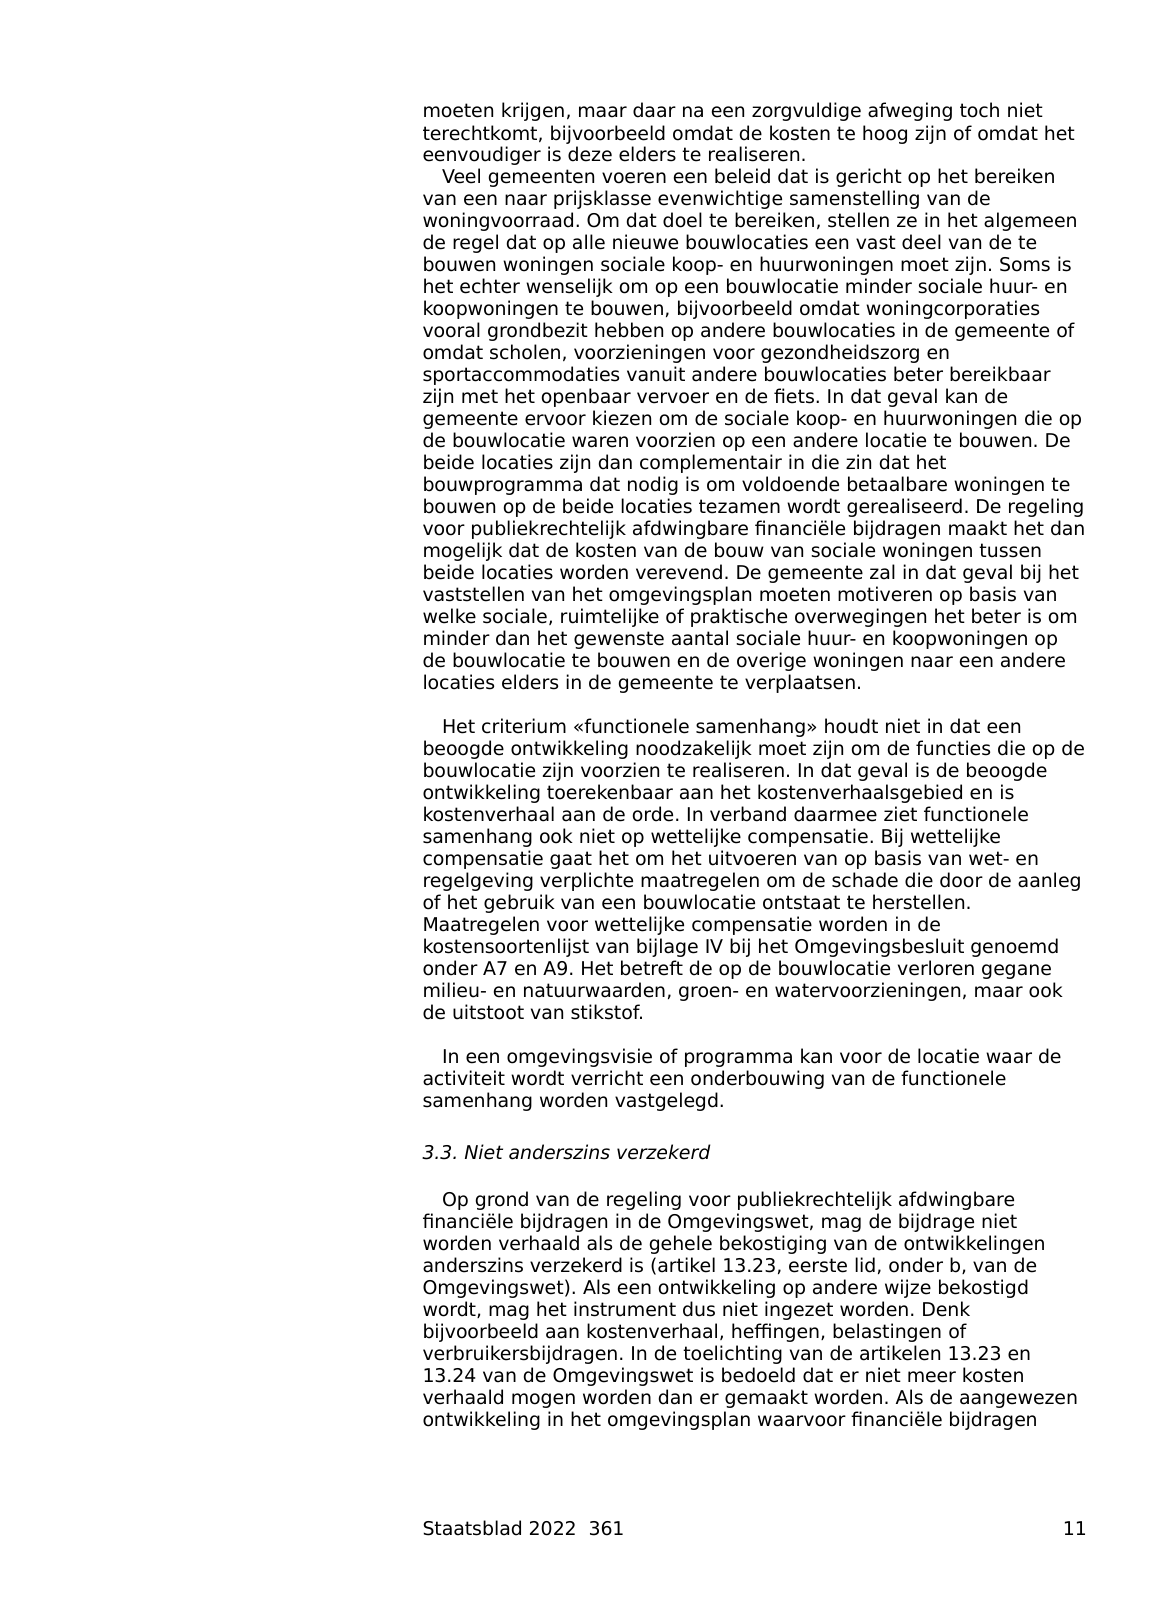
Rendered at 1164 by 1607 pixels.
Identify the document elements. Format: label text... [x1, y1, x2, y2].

text Het criterium «functionele samenhang» houdt niet in dat een beoogde ontwikkeling noodzakelijk moet zijn om de functies die op de bouwlocatie zijn voorzien te realiseren. In dat geval is de beoogde ontwikkeling toerekenbaar aan het kostenverhaalsgebied en is kostenverhaal aan de orde. In verband daarmee ziet functionele samenhang ook niet op wettelijke compensatie. Bij wettelijke compensatie gaat het om het uitvoeren van op basis van wet- en regelgeving verplichte maatregelen om de schade die door de aanleg of het gebruik van een bouwlocatie ontstaat te herstellen. Maatregelen voor wettelijke compensatie worden in de kostensoortenlijst van bijlage IV bij het Omgevingsbesluit genoemd onder A7 en A9. Het betreft de op de bouwlocatie verloren gegane milieu- en natuurwaarden, groen- en watervoorzieningen, maar ook de uitstoot van stikstof. [422, 716, 1087, 1024]
text In een omgevingsvisie of programma kan voor de locatie waar de activiteit wordt verricht een onderbouwing van de functionele samenhang worden vastgelegd. [422, 1046, 1087, 1112]
text moeten krijgen, maar daar na een zorgvuldige afweging toch niet terechtkomt, bijvoorbeeld omdat de kosten te hoog zijn of omdat het eenvoudiger is deze elders te realiseren. [422, 100, 1087, 166]
text Veel gemeenten voeren een beleid dat is gericht op het bereiken van een naar prijsklasse evenwichtige samenstelling van de woningvoorraad. Om dat doel te bereiken, stellen ze in het algemeen de regel dat op alle nieuwe bouwlocaties een vast deel van de te bouwen woningen sociale koop- en huurwoningen moet zijn. Soms is het echter wenselijk om op een bouwlocatie minder sociale huur- en koopwoningen te bouwen, bijvoorbeeld omdat woningcorporaties vooral grondbezit hebben op andere bouwlocaties in de gemeente of omdat scholen, voorzieningen voor gezondheidszorg en sportaccommodaties vanuit andere bouwlocaties beter bereikbaar zijn met het openbaar vervoer en de fiets. In dat geval kan de gemeente ervoor kiezen om de sociale koop- en huurwoningen die op de bouwlocatie waren voorzien op een andere locatie te bouwen. De beide locaties zijn dan complementair in die zin dat het bouwprogramma dat nodig is om voldoende betaalbare woningen te bouwen op de beide locaties tezamen wordt gerealiseerd. De regeling voor publiekrechtelijk afdwingbare financiële bijdragen maakt het dan mogelijk dat de kosten van de bouw van sociale woningen tussen beide locaties worden verevend. De gemeente zal in dat geval bij het vaststellen van het omgevingsplan moeten motiveren op basis van welke sociale, ruimtelijke of praktische overwegingen het beter is om minder dan het gewenste aantal sociale huur- en koopwoningen op de bouwlocatie te bouwen en de overige woningen naar een andere locaties elders in de gemeente te verplaatsen. [422, 166, 1087, 694]
subtitle 3.3. Niet anderszins verzekerd [422, 1142, 1087, 1164]
text Op grond van de regeling voor publiekrechtelijk afdwingbare financiële bijdragen in de Omgevingswet, mag de bijdrage niet worden verhaald als de gehele bekostiging van de ontwikkelingen anderszins verzekerd is (artikel 13.23, eerste lid, onder b, van de Omgevingswet). Als een ontwikkeling op andere wijze bekostigd wordt, mag het instrument dus niet ingezet worden. Denk bijvoorbeeld aan kostenverhaal, heffingen, belastingen of verbruikersbijdragen. In de toelichting van de artikelen 13.23 en 13.24 van de Omgevingswet is bedoeld dat er niet meer kosten verhaald mogen worden dan er gemaakt worden. Als de aangewezen ontwikkeling in het omgevingsplan waarvoor financiële bijdragen [422, 1189, 1087, 1431]
